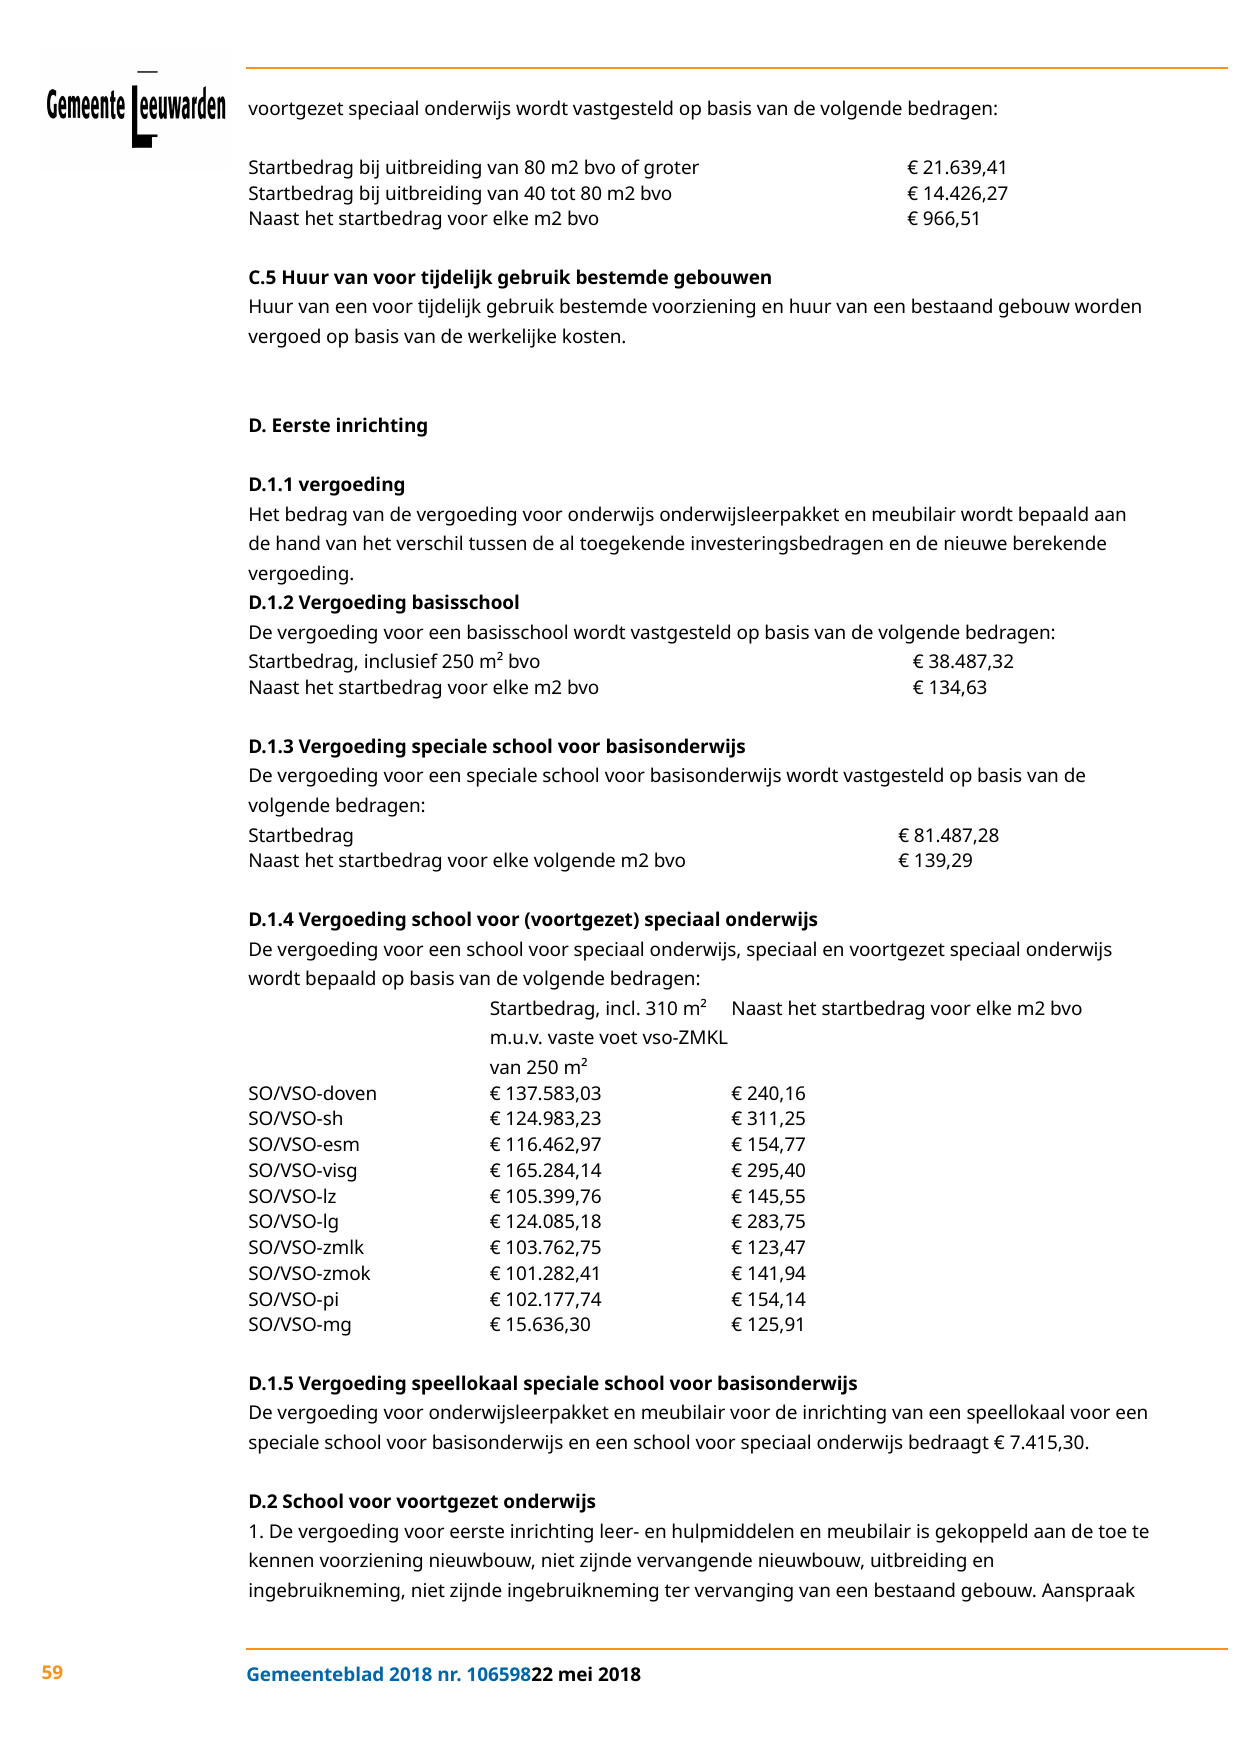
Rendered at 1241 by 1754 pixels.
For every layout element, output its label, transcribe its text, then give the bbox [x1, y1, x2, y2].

text De vergoeding voor een speciale school voor basisonderwijs wordt vastgesteld op basis van de volgende bedragen: [248, 763, 1152, 818]
table_header € 81.487,28 [898, 822, 1152, 848]
table_cell € 15.636,30 [490, 1311, 731, 1337]
table_cell SO/VSO-mg [248, 1311, 489, 1337]
text D.2 School voor voortgezet onderwijs [248, 1488, 1152, 1514]
table_header € 21.639,41 [907, 154, 1152, 180]
table_cell € 139,29 [898, 848, 1152, 873]
text De vergoeding voor een school voor speciaal onderwijs, speciaal en voortgezet speciaal onderwijs wordt bepaald op basis van de volgende bedragen: [248, 936, 1152, 991]
table_header Startbedrag [248, 822, 898, 848]
table_cell € 145,55 [731, 1183, 1152, 1208]
table_cell SO/VSO-visg [248, 1157, 489, 1183]
text Huur van een voor tijdelijk gebruik bestemde voorziening en huur van een bestaand gebouw worden vergoed op basis van de werkelijke kosten. [248, 294, 1152, 349]
text Het bedrag van de vergoeding voor onderwijs onderwijsleerpakket en meubilair wordt bepaald aan de hand van het verschil tussen de al toegekende investeringsbedragen en de nieuwe berekende vergoeding. [248, 501, 1152, 586]
table_cell € 283,75 [731, 1209, 1152, 1234]
table_header € 38.487,32 [913, 649, 1152, 674]
table_cell € 103.762,75 [490, 1234, 731, 1260]
text D.1.2 Vergoeding basisschool [248, 589, 1152, 615]
text De vergoeding voor een basisschool wordt vastgesteld op basis van de volgende bedragen: [248, 619, 1152, 645]
table_cell € 124.983,23 [490, 1106, 731, 1131]
table_cell € 154,14 [731, 1286, 1152, 1311]
table_cell € 165.284,14 [490, 1157, 731, 1183]
table_cell Startbedrag bij uitbreiding van 40 tot 80 m2 bvo [248, 180, 907, 206]
table_cell € 101.282,41 [490, 1260, 731, 1286]
table_cell € 134,63 [913, 675, 1152, 700]
table_cell € 124.085,18 [490, 1209, 731, 1234]
text voortgezet speciaal onderwijs wordt vastgesteld op basis van de volgende bedragen: [248, 95, 1152, 121]
text D.1.4 Vergoeding school voor (voortgezet) speciaal onderwijs [248, 906, 1152, 932]
table_header Startbedrag, incl. 310 m² m.u.v. vaste voet vso-ZMKL van 250 m² [490, 995, 731, 1080]
table_header [248, 995, 489, 1080]
table_cell SO/VSO-zmlk [248, 1234, 489, 1260]
table_cell SO/VSO-lz [248, 1183, 489, 1208]
table_cell € 102.177,74 [490, 1286, 731, 1311]
table_cell Naast het startbedrag voor elke m2 bvo [248, 206, 907, 231]
table_cell Naast het startbedrag voor elke volgende m2 bvo [248, 848, 898, 873]
table_cell SO/VSO-lg [248, 1209, 489, 1234]
table_cell € 966,51 [907, 206, 1152, 231]
table_cell € 240,16 [731, 1080, 1152, 1106]
table_cell € 137.583,03 [490, 1080, 731, 1106]
table_cell SO/VSO-pi [248, 1286, 489, 1311]
table_cell € 295,40 [731, 1157, 1152, 1183]
text D.1.3 Vergoeding speciale school voor basisonderwijs [248, 733, 1152, 759]
table_cell € 125,91 [731, 1311, 1152, 1337]
table_cell € 116.462,97 [490, 1131, 731, 1157]
picture [41, 47, 231, 172]
table_header Startbedrag, inclusief 250 m² bvo [248, 649, 913, 674]
table_cell SO/VSO-zmok [248, 1260, 489, 1286]
table_header Naast het startbedrag voor elke m2 bvo [731, 995, 1152, 1080]
table_cell € 14.426,27 [907, 180, 1152, 206]
table_cell € 154,77 [731, 1131, 1152, 1157]
table_cell Naast het startbedrag voor elke m2 bvo [248, 675, 913, 700]
text C.5 Huur van voor tijdelijk gebruik bestemde gebouwen [248, 264, 1152, 290]
text De vergoeding voor onderwijsleerpakket en meubilair voor de inrichting van een speellokaal voor een speciale school voor basisonderwijs en een school voor speciaal onderwijs bedraagt € 7.415,30. [248, 1399, 1152, 1455]
table_cell € 123,47 [731, 1234, 1152, 1260]
text D. Eerste inrichting [248, 412, 1152, 438]
table_header Startbedrag bij uitbreiding van 80 m2 bvo of groter [248, 154, 907, 180]
table_cell SO/VSO-sh [248, 1106, 489, 1131]
text 1. De vergoeding voor eerste inrichting leer- en hulpmiddelen en meubilair is gekoppeld aan de toe te kennen voorziening nieuwbouw, niet zijnde vervangende nieuwbouw, uitbreiding en ingebruikneming, niet zijnde ingebruikneming ter vervanging van een bestaand gebouw. Aanspraak [248, 1518, 1152, 1603]
table_cell € 141,94 [731, 1260, 1152, 1286]
table_cell € 105.399,76 [490, 1183, 731, 1208]
table_cell € 311,25 [731, 1106, 1152, 1131]
table_cell SO/VSO-esm [248, 1131, 489, 1157]
text D.1.1 vergoeding [248, 471, 1152, 497]
table_cell SO/VSO-doven [248, 1080, 489, 1106]
text D.1.5 Vergoeding speellokaal speciale school voor basisonderwijs [248, 1370, 1152, 1396]
